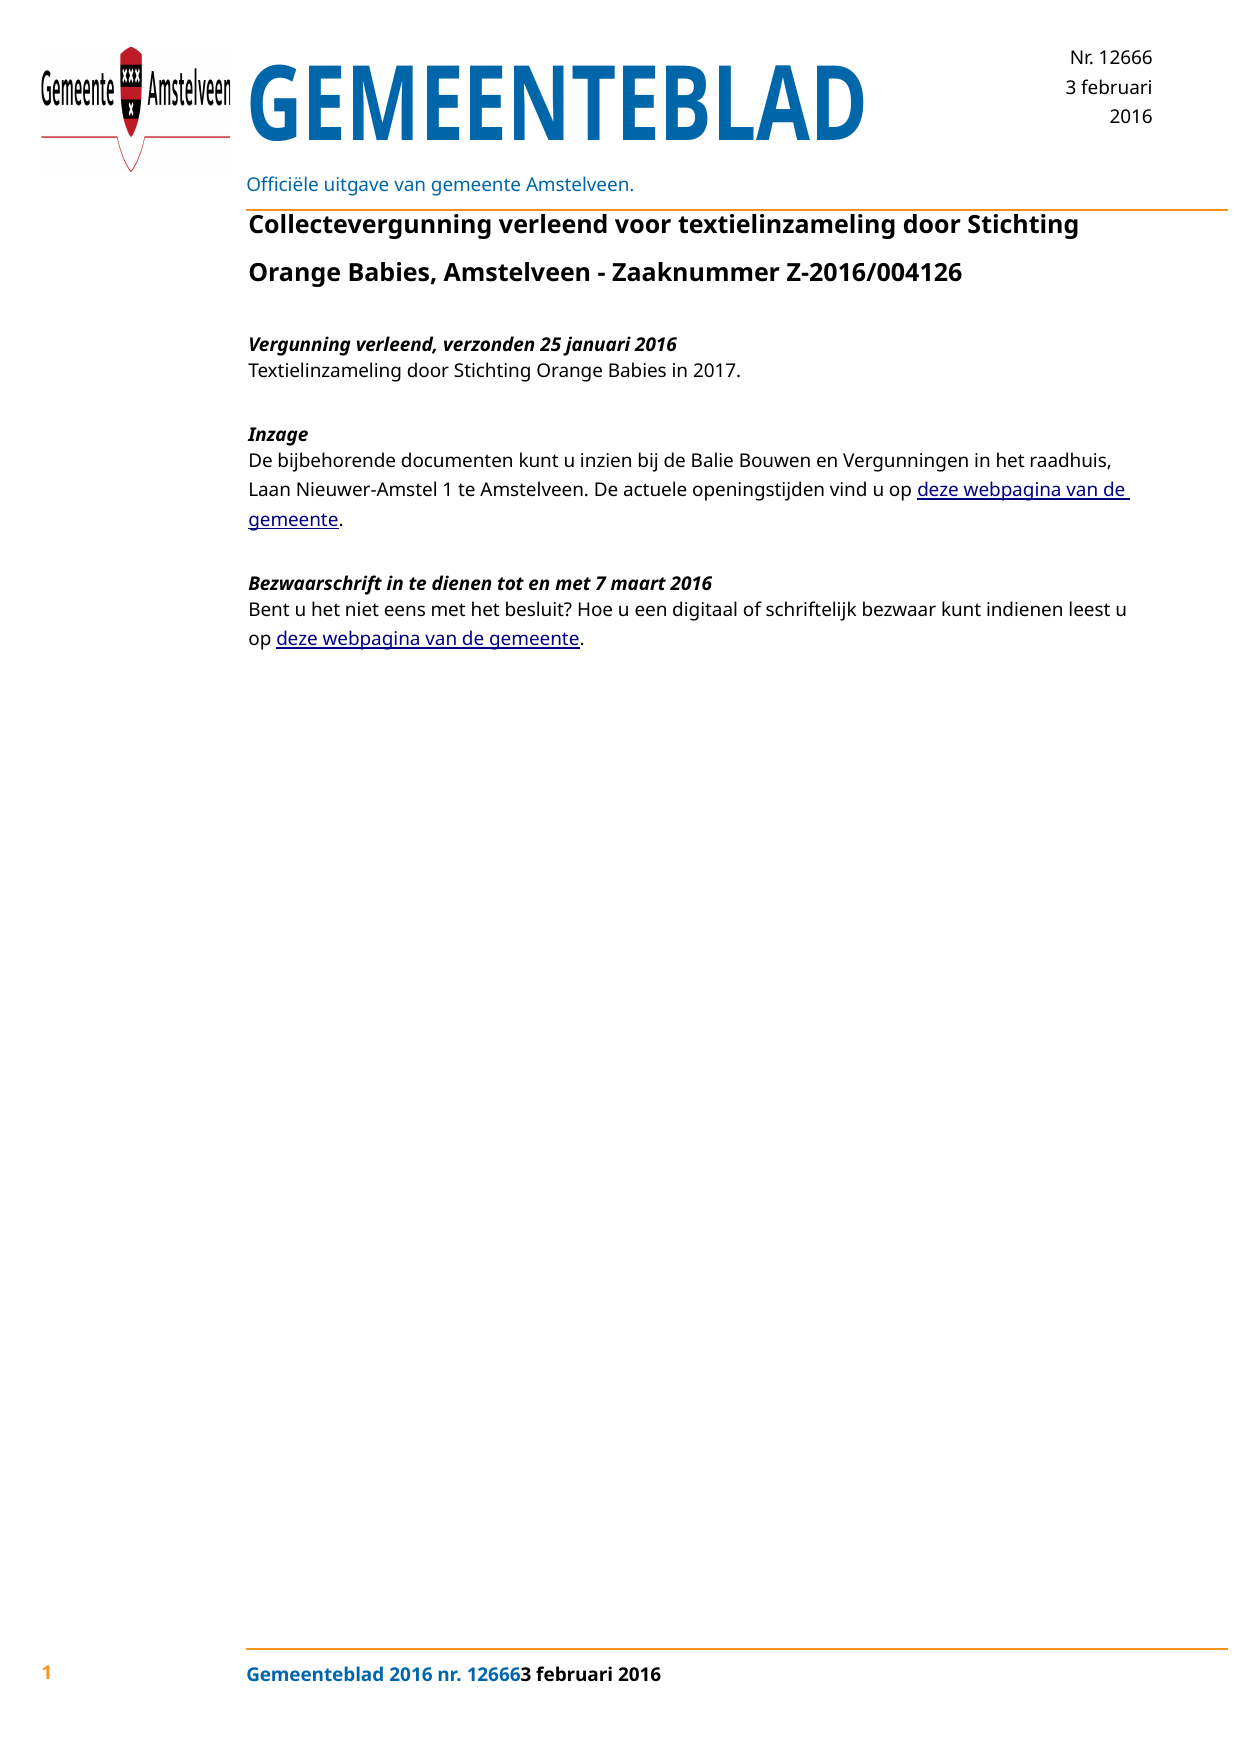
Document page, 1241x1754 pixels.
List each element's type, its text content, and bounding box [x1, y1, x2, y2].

text Collectevergunning verleend voor textielinzameling door Stichting Orange Babies, Amstelveen - Zaaknummer Z-2016/004126 [248, 211, 1152, 288]
text Bezwaarschrift in te dienen tot en met 7 maart 2016 [248, 570, 1152, 596]
text Textielinzameling door Stichting Orange Babies in 2017. [248, 357, 1152, 383]
text Inzage [248, 421, 1152, 447]
picture [41, 47, 231, 172]
text Bent u het niet eens met het besluit? Hoe u een digitaal of schriftelijk bezwaar kunt indienen leest u op deze webpagina van de gemeente. [248, 596, 1152, 651]
text De bijbehorende documenten kunt u inzien bij de Balie Bouwen en Vergunningen in het raadhuis, Laan Nieuwer-Amstel 1 te Amstelveen. De actuele openingstijden vind u op deze webpagina van de gemeente. [248, 447, 1152, 532]
text Vergunning verleend, verzonden 25 januari 2016 [248, 331, 1152, 357]
